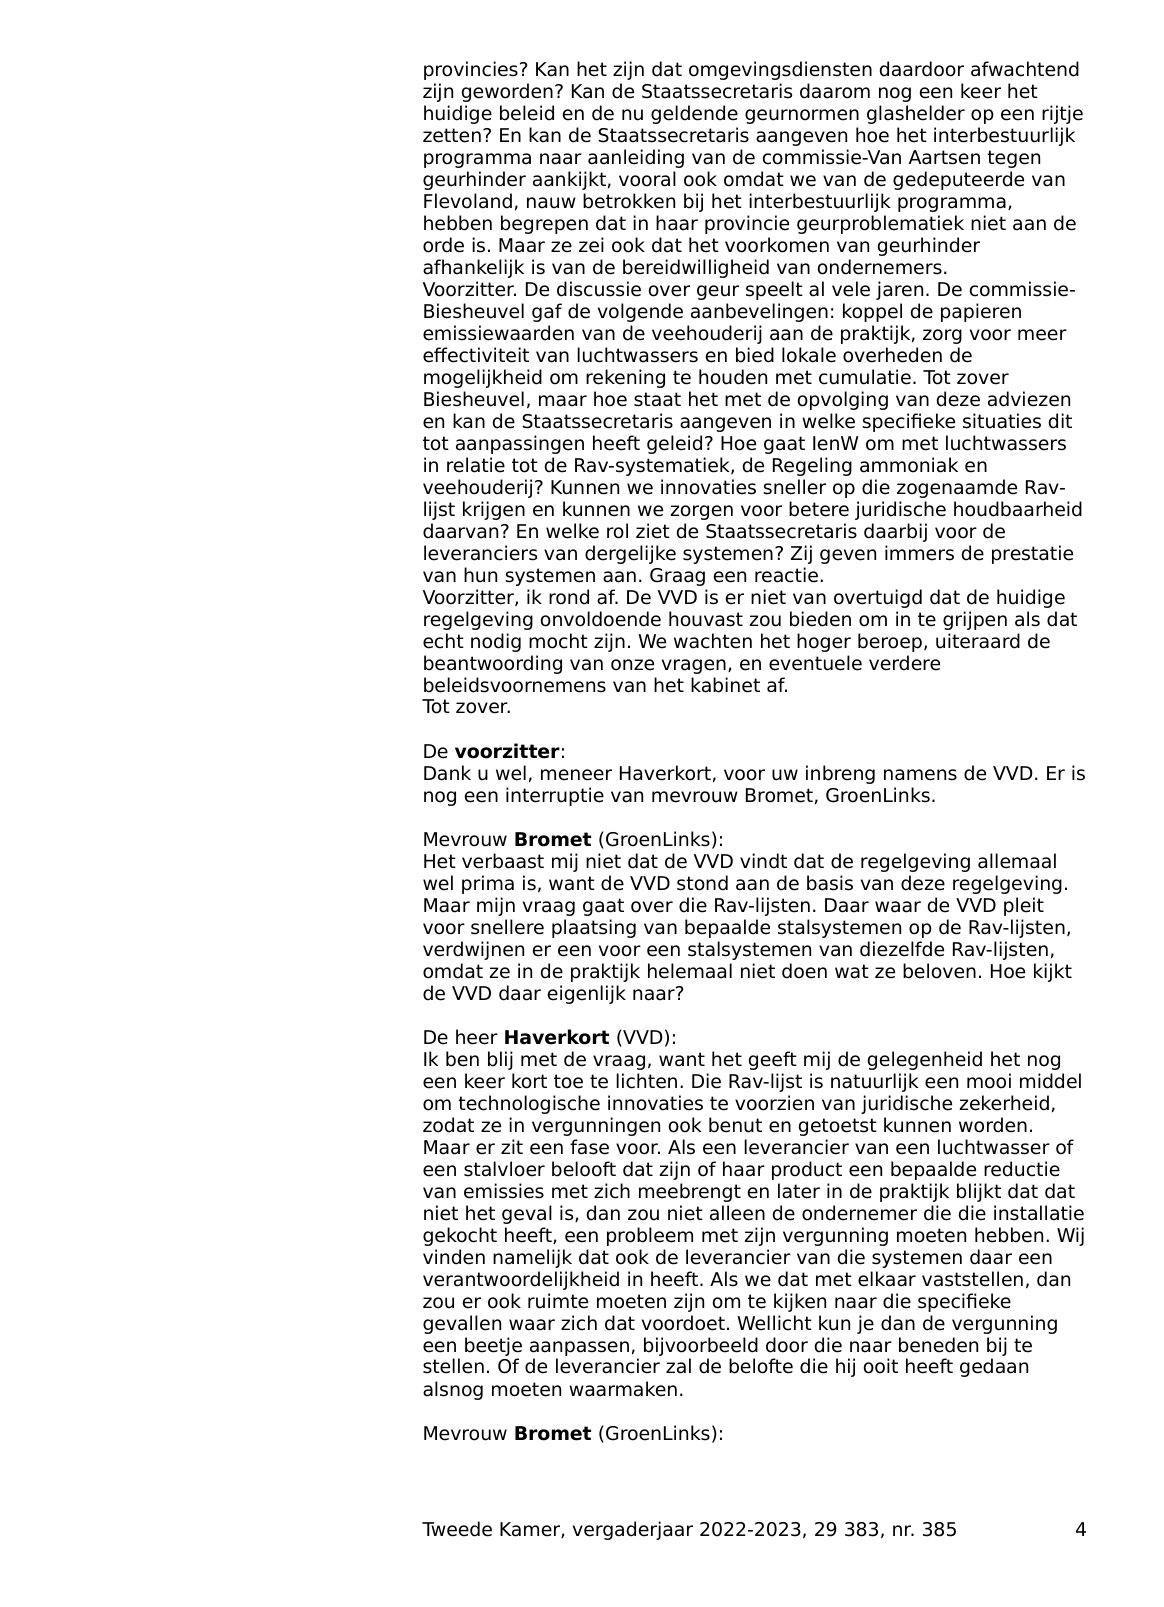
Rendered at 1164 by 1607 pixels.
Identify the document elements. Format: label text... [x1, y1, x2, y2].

text Het verbaast mij niet dat de VVD vindt dat de regelgeving allemaal wel prima is, want de VVD stond aan de basis van deze regelgeving. Maar mijn vraag gaat over die Rav-lijsten. Daar waar de VVD pleit voor snellere plaatsing van bepaalde stalsystemen op de Rav-lijsten, verdwijnen er een voor een stalsystemen van diezelfde Rav-lijsten, omdat ze in de praktijk helemaal niet doen wat ze beloven. Hoe kijkt de VVD daar eigenlijk naar? [422, 851, 1087, 1004]
text De heer Haverkort (VVD): [422, 1027, 1087, 1049]
text Mevrouw Bromet (GroenLinks): [422, 829, 1087, 851]
text Tot zover. [422, 696, 1087, 718]
text Ik ben blij met de vraag, want het geeft mij de gelegenheid het nog een keer kort toe te lichten. Die Rav-lijst is natuurlijk een mooi middel om technologische innovaties te voorzien van juridische zekerheid, zodat ze in vergunningen ook benut en getoetst kunnen worden. Maar er zit een fase voor. Als een leverancier van een luchtwasser of een stalvloer belooft dat zijn of haar product een bepaalde reductie van emissies met zich meebrengt en later in de praktijk blijkt dat dat niet het geval is, dan zou niet alleen de ondernemer die die installatie gekocht heeft, een probleem met zijn vergunning moeten hebben. Wij vinden namelijk dat ook de leverancier van die systemen daar een verantwoordelijkheid in heeft. Als we dat met elkaar vaststellen, dan zou er ook ruimte moeten zijn om te kijken naar die specifieke gevallen waar zich dat voordoet. Wellicht kun je dan de vergunning een beetje aanpassen, bijvoorbeeld door die naar beneden bij te stellen. Of de leverancier zal de belofte die hij ooit heeft gedaan alsnog moeten waarmaken. [422, 1049, 1087, 1400]
text Dank u wel, meneer Haverkort, voor uw inbreng namens de VVD. Er is nog een interruptie van mevrouw Bromet, GroenLinks. [422, 763, 1087, 807]
text provincies? Kan het zijn dat omgevingsdiensten daardoor afwachtend zijn geworden? Kan de Staatssecretaris daarom nog een keer het huidige beleid en de nu geldende geurnormen glashelder op een rijtje zetten? En kan de Staatssecretaris aangeven hoe het interbestuurlijk programma naar aanleiding van de commissie-Van Aartsen tegen geurhinder aankijkt, vooral ook omdat we van de gedeputeerde van Flevoland, nauw betrokken bij het interbestuurlijk programma, hebben begrepen dat in haar provincie geurproblematiek niet aan de orde is. Maar ze zei ook dat het voorkomen van geurhinder afhankelijk is van de bereidwilligheid van ondernemers. [422, 59, 1087, 279]
text Voorzitter. De discussie over geur speelt al vele jaren. De commissie-Biesheuvel gaf de volgende aanbevelingen: koppel de papieren emissiewaarden van de veehouderij aan de praktijk, zorg voor meer effectiviteit van luchtwassers en bied lokale overheden de mogelijkheid om rekening te houden met cumulatie. Tot zover Biesheuvel, maar hoe staat het met de opvolging van deze adviezen en kan de Staatssecretaris aangeven in welke specifieke situaties dit tot aanpassingen heeft geleid? Hoe gaat IenW om met luchtwassers in relatie tot de Rav-systematiek, de Regeling ammoniak en veehouderij? Kunnen we innovaties sneller op die zogenaamde Rav-lijst krijgen en kunnen we zorgen voor betere juridische houdbaarheid daarvan? En welke rol ziet de Staatssecretaris daarbij voor de leveranciers van dergelijke systemen? Zij geven immers de prestatie van hun systemen aan. Graag een reactie. [422, 279, 1087, 587]
text Mevrouw Bromet (GroenLinks): [422, 1423, 1087, 1444]
text Voorzitter, ik rond af. De VVD is er niet van overtuigd dat de huidige regelgeving onvoldoende houvast zou bieden om in te grijpen als dat echt nodig mocht zijn. We wachten het hoger beroep, uiteraard de beantwoording van onze vragen, en eventuele verdere beleidsvoornemens van het kabinet af. [422, 587, 1087, 696]
text De voorzitter: [422, 741, 1087, 763]
